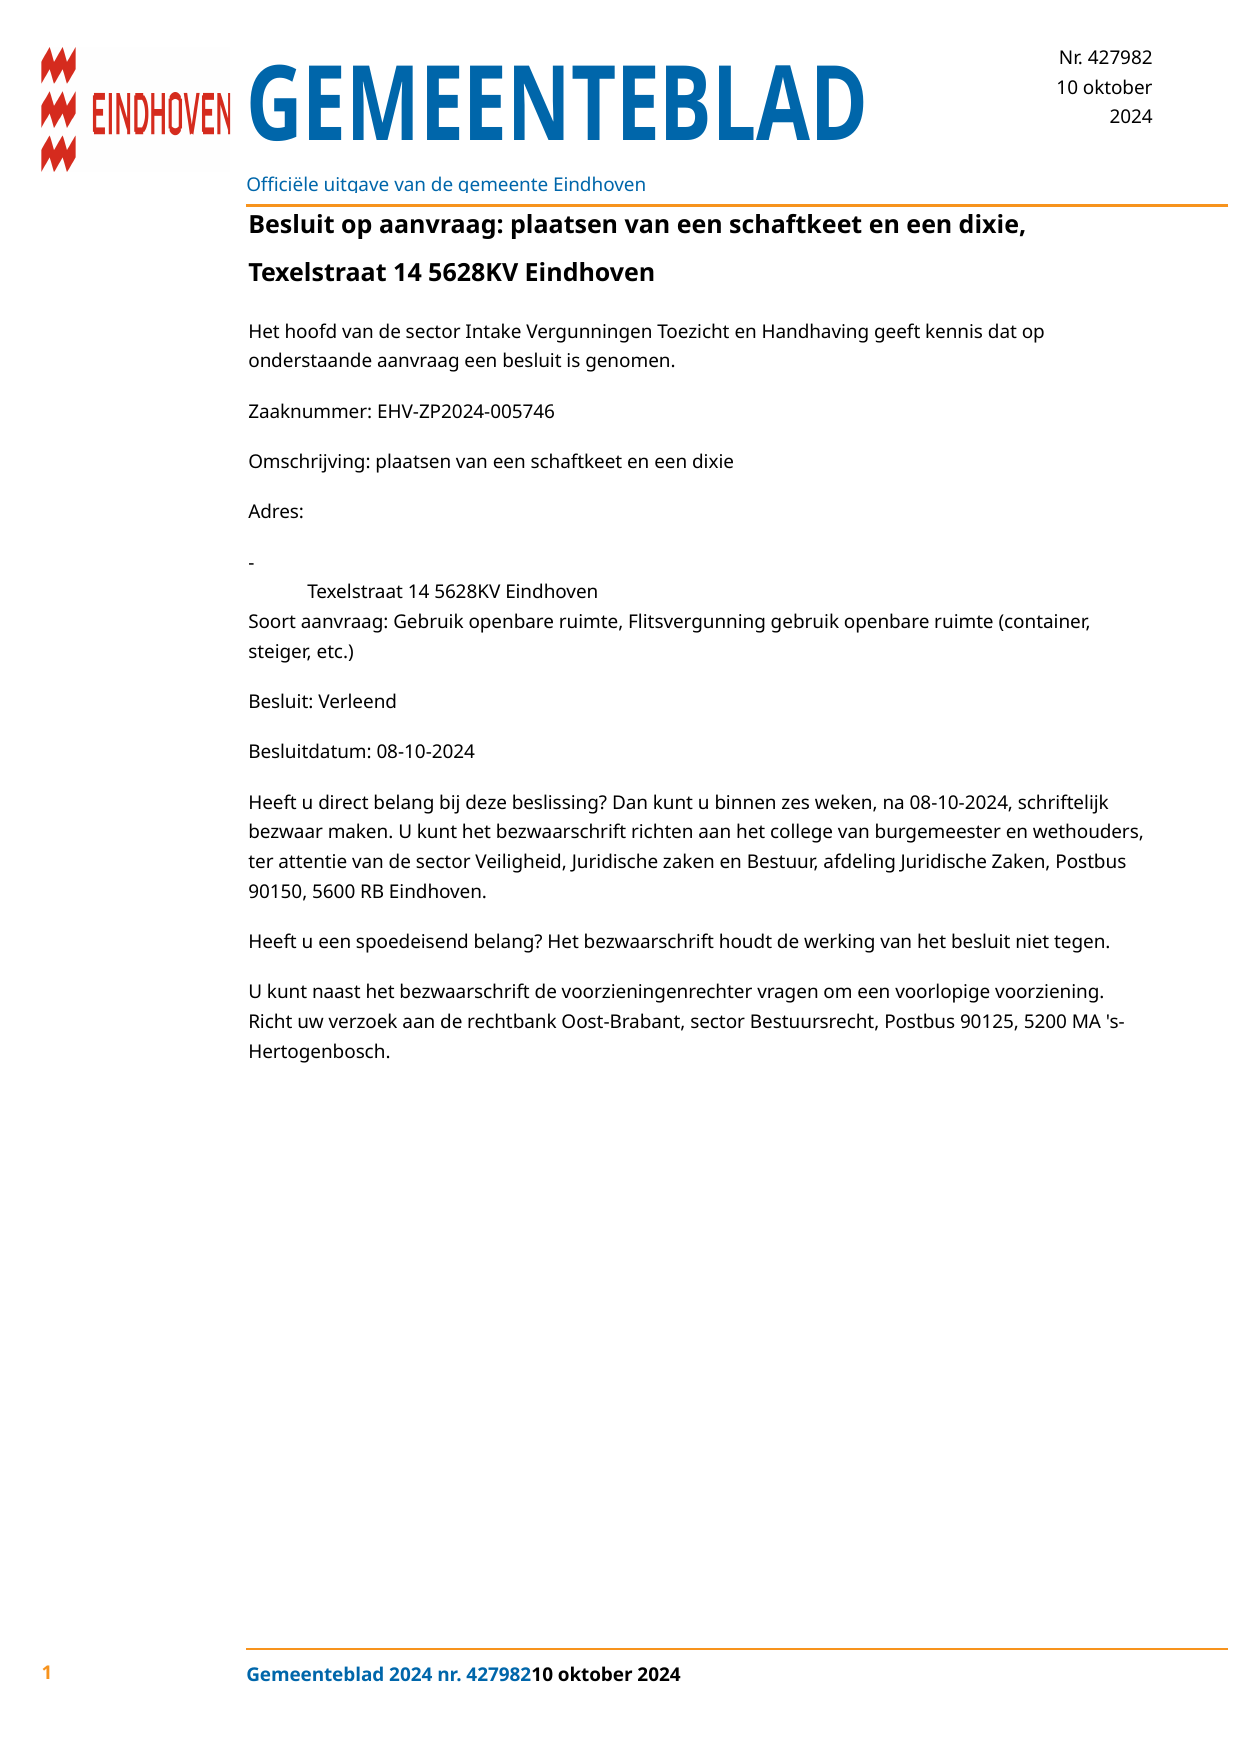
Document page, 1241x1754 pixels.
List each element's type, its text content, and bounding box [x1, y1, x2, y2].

text Heeft u een spoedeisend belang? Het bezwaarschrift houdt de werking van het besluit niet tegen. [248, 928, 1152, 954]
text Zaaknummer: EHV-ZP2024-005746 [248, 398, 1152, 424]
picture [41, 47, 231, 172]
text Soort aanvraag: Gebruik openbare ruimte, Flitsvergunning gebruik openbare ruimte (container, steiger, etc.) [248, 608, 1152, 664]
text Besluit: Verleend [248, 688, 1152, 714]
text Adres: [248, 499, 1152, 524]
text Omschrijving: plaatsen van een schaftkeet en een dixie [248, 448, 1152, 474]
text U kunt naast het bezwaarschrift de voorzieningenrechter vragen om een voorlopige voorziening. Richt uw verzoek aan de rechtbank Oost-Brabant, sector Bestuursrecht, Postbus 90125, 5200 MA 's-Hertogenbosch. [248, 979, 1152, 1064]
list Texelstraat 14 5628KV Eindhoven [248, 579, 1152, 604]
text Besluit op aanvraag: plaatsen van een schaftkeet en een dixie, Texelstraat 14 5628KV Eindhoven [248, 207, 1152, 288]
text Besluitdatum: 08-10-2024 [248, 739, 1152, 764]
text Heeft u direct belang bij deze beslissing? Dan kunt u binnen zes weken, na 08-10-2024, schriftelijk bezwaar maken. U kunt het bezwaarschrift richten aan het college van burgemeester en wethouders, ter attentie van de sector Veiligheid, Juridische zaken en Bestuur, afdeling Juridische Zaken, Postbus 90150, 5600 RB Eindhoven. [248, 789, 1152, 904]
text Het hoofd van de sector Intake Vergunningen Toezicht en Handhaving geeft kennis dat op onderstaande aanvraag een besluit is genomen. [248, 318, 1152, 373]
